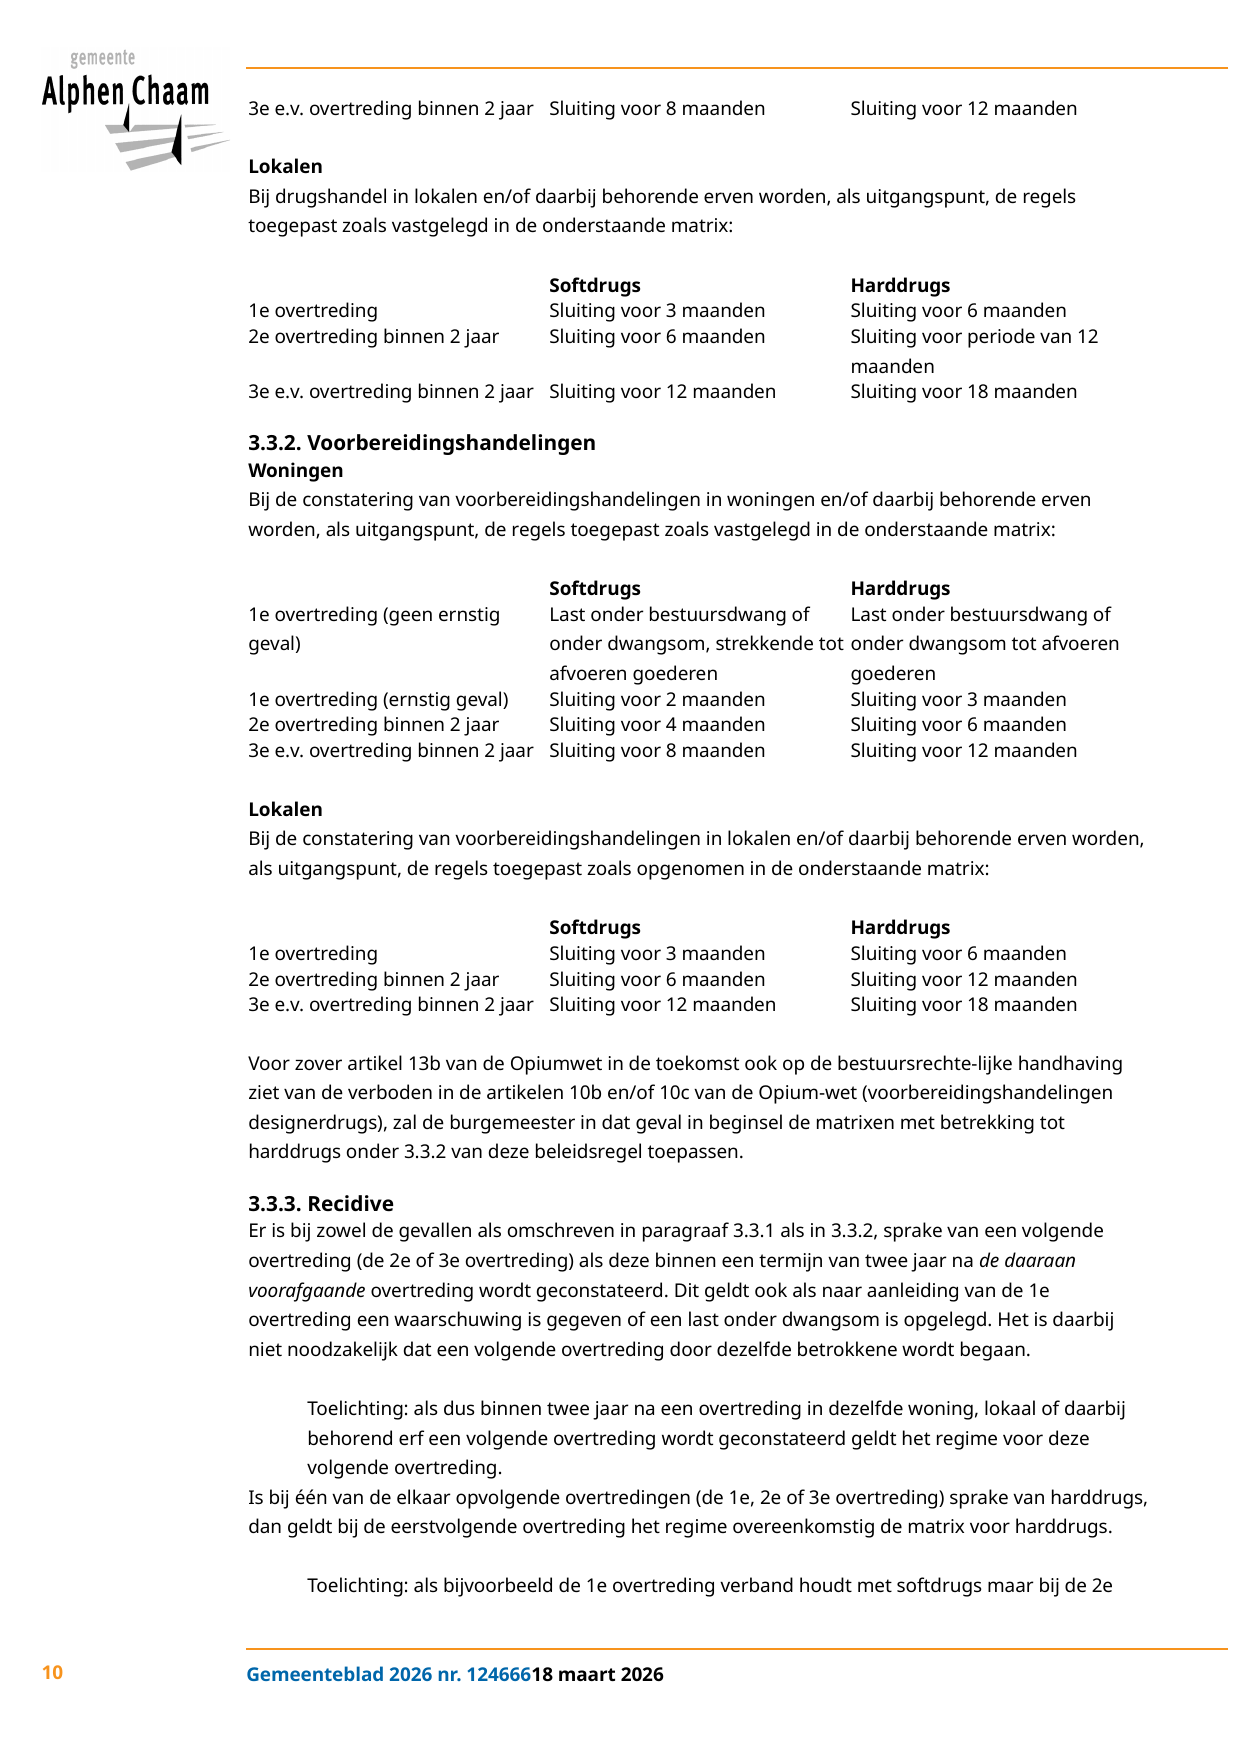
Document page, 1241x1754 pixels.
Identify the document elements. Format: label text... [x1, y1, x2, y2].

table_header [248, 272, 549, 297]
table_cell Last onder bestuursdwang of onder dwangsom tot afvoeren goederen [850, 601, 1152, 686]
table_cell Sluiting voor 18 maanden [850, 379, 1152, 404]
table_cell Sluiting voor periode van 12 maanden [850, 323, 1152, 378]
text Er is bij zowel de gevallen als omschreven in paragraaf 3.3.1 als in 3.3.2, sprake van een volgende overtreding (de 2e of 3e overtreding) als deze binnen een termijn van twee jaar na de daaraan voorafgaande overtreding wordt geconstateerd. Dit geldt ook als naar aanleiding van de 1e overtreding een waarschuwing is gegeven of een last onder dwangsom is opgelegd. Het is daarbij niet noodzakelijk dat een volgende overtreding door dezelfde betrokkene wordt begaan. [248, 1218, 1152, 1362]
list Toelichting: als dus binnen twee jaar na een overtreding in dezelfde woning, lokaal of daarbij behorend erf een volgende overtreding wordt geconstateerd geldt het regime voor deze volgende overtreding. [248, 1395, 1152, 1480]
table_header Softdrugs [549, 272, 850, 297]
table_cell Sluiting voor 8 maanden [549, 737, 850, 763]
table_cell Sluiting voor 12 maanden [850, 966, 1152, 991]
table_header Softdrugs [549, 914, 850, 940]
table_cell Sluiting voor 18 maanden [850, 991, 1152, 1017]
text 3.3.3. Recidive [248, 1189, 1152, 1218]
picture [41, 47, 231, 172]
text Woningen [248, 457, 1152, 482]
table_cell Last onder bestuursdwang of onder dwangsom, strekkende tot afvoeren goederen [549, 601, 850, 686]
table_header Softdrugs [549, 575, 850, 601]
text Lokalen [248, 796, 1152, 822]
text Is bij één van de elkaar opvolgende overtredingen (de 1e, 2e of 3e overtreding) sprake van harddrugs, dan geldt bij de eerstvolgende overtreding het regime overeenkomstig de matrix voor harddrugs. [248, 1484, 1152, 1539]
table_cell Sluiting voor 6 maanden [850, 298, 1152, 323]
table_cell Sluiting voor 6 maanden [850, 712, 1152, 737]
table_header Harddrugs [850, 272, 1152, 297]
text Bij drugshandel in lokalen en/of daarbij behorende erven worden, als uitgangspunt, de regels toegepast zoals vastgelegd in de onderstaande matrix: [248, 183, 1152, 238]
table_cell Sluiting voor 12 maanden [549, 991, 850, 1017]
table_cell Sluiting voor 12 maanden [549, 379, 850, 404]
table_cell Sluiting voor 6 maanden [850, 940, 1152, 966]
table_cell Sluiting voor 8 maanden [549, 95, 850, 121]
table_cell 2e overtreding binnen 2 jaar [248, 712, 549, 737]
list Toelichting: als bijvoorbeeld de 1e overtreding verband houdt met softdrugs maar bij de 2e [248, 1573, 1152, 1598]
table_cell Sluiting voor 4 maanden [549, 712, 850, 737]
table_cell Sluiting voor 6 maanden [549, 323, 850, 378]
table_cell 3e e.v. overtreding binnen 2 jaar [248, 95, 549, 121]
table_cell 1e overtreding (geen ernstig geval) [248, 601, 549, 686]
table_cell 2e overtreding binnen 2 jaar [248, 323, 549, 378]
table_header Harddrugs [850, 914, 1152, 940]
table_cell Sluiting voor 2 maanden [549, 686, 850, 712]
table_cell 3e e.v. overtreding binnen 2 jaar [248, 379, 549, 404]
table_header [248, 914, 549, 940]
table_cell 1e overtreding (ernstig geval) [248, 686, 549, 712]
text Bij de constatering van voorbereidingshandelingen in woningen en/of daarbij behorende erven worden, als uitgangspunt, de regels toegepast zoals vastgelegd in de onderstaande matrix: [248, 486, 1152, 542]
text Lokalen [248, 153, 1152, 179]
table_cell 1e overtreding [248, 298, 549, 323]
table_cell Sluiting voor 12 maanden [850, 737, 1152, 763]
table_cell 3e e.v. overtreding binnen 2 jaar [248, 737, 549, 763]
table_cell 1e overtreding [248, 940, 549, 966]
table_header Harddrugs [850, 575, 1152, 601]
table_cell Sluiting voor 3 maanden [850, 686, 1152, 712]
table_cell 3e e.v. overtreding binnen 2 jaar [248, 991, 549, 1017]
table_cell Sluiting voor 12 maanden [850, 95, 1152, 121]
table_cell Sluiting voor 3 maanden [549, 298, 850, 323]
table_header [248, 575, 549, 601]
table_cell Sluiting voor 6 maanden [549, 966, 850, 991]
table_cell 2e overtreding binnen 2 jaar [248, 966, 549, 991]
text 3.3.2. Voorbereidingshandelingen [248, 428, 1152, 457]
text Bij de constatering van voorbereidingshandelingen in lokalen en/of daarbij behorende erven worden, als uitgangspunt, de regels toegepast zoals opgenomen in de onderstaande matrix: [248, 825, 1152, 881]
table_cell Sluiting voor 3 maanden [549, 940, 850, 966]
text Voor zover artikel 13b van de Opiumwet in de toekomst ook op de bestuursrechte-lijke handhaving ziet van de verboden in de artikelen 10b en/of 10c van de Opium-wet (voorbereidingshandelingen designerdrugs), zal de burgemeester in dat geval in beginsel de matrixen met betrekking tot harddrugs onder 3.3.2 van deze beleidsregel toepassen. [248, 1050, 1152, 1164]
